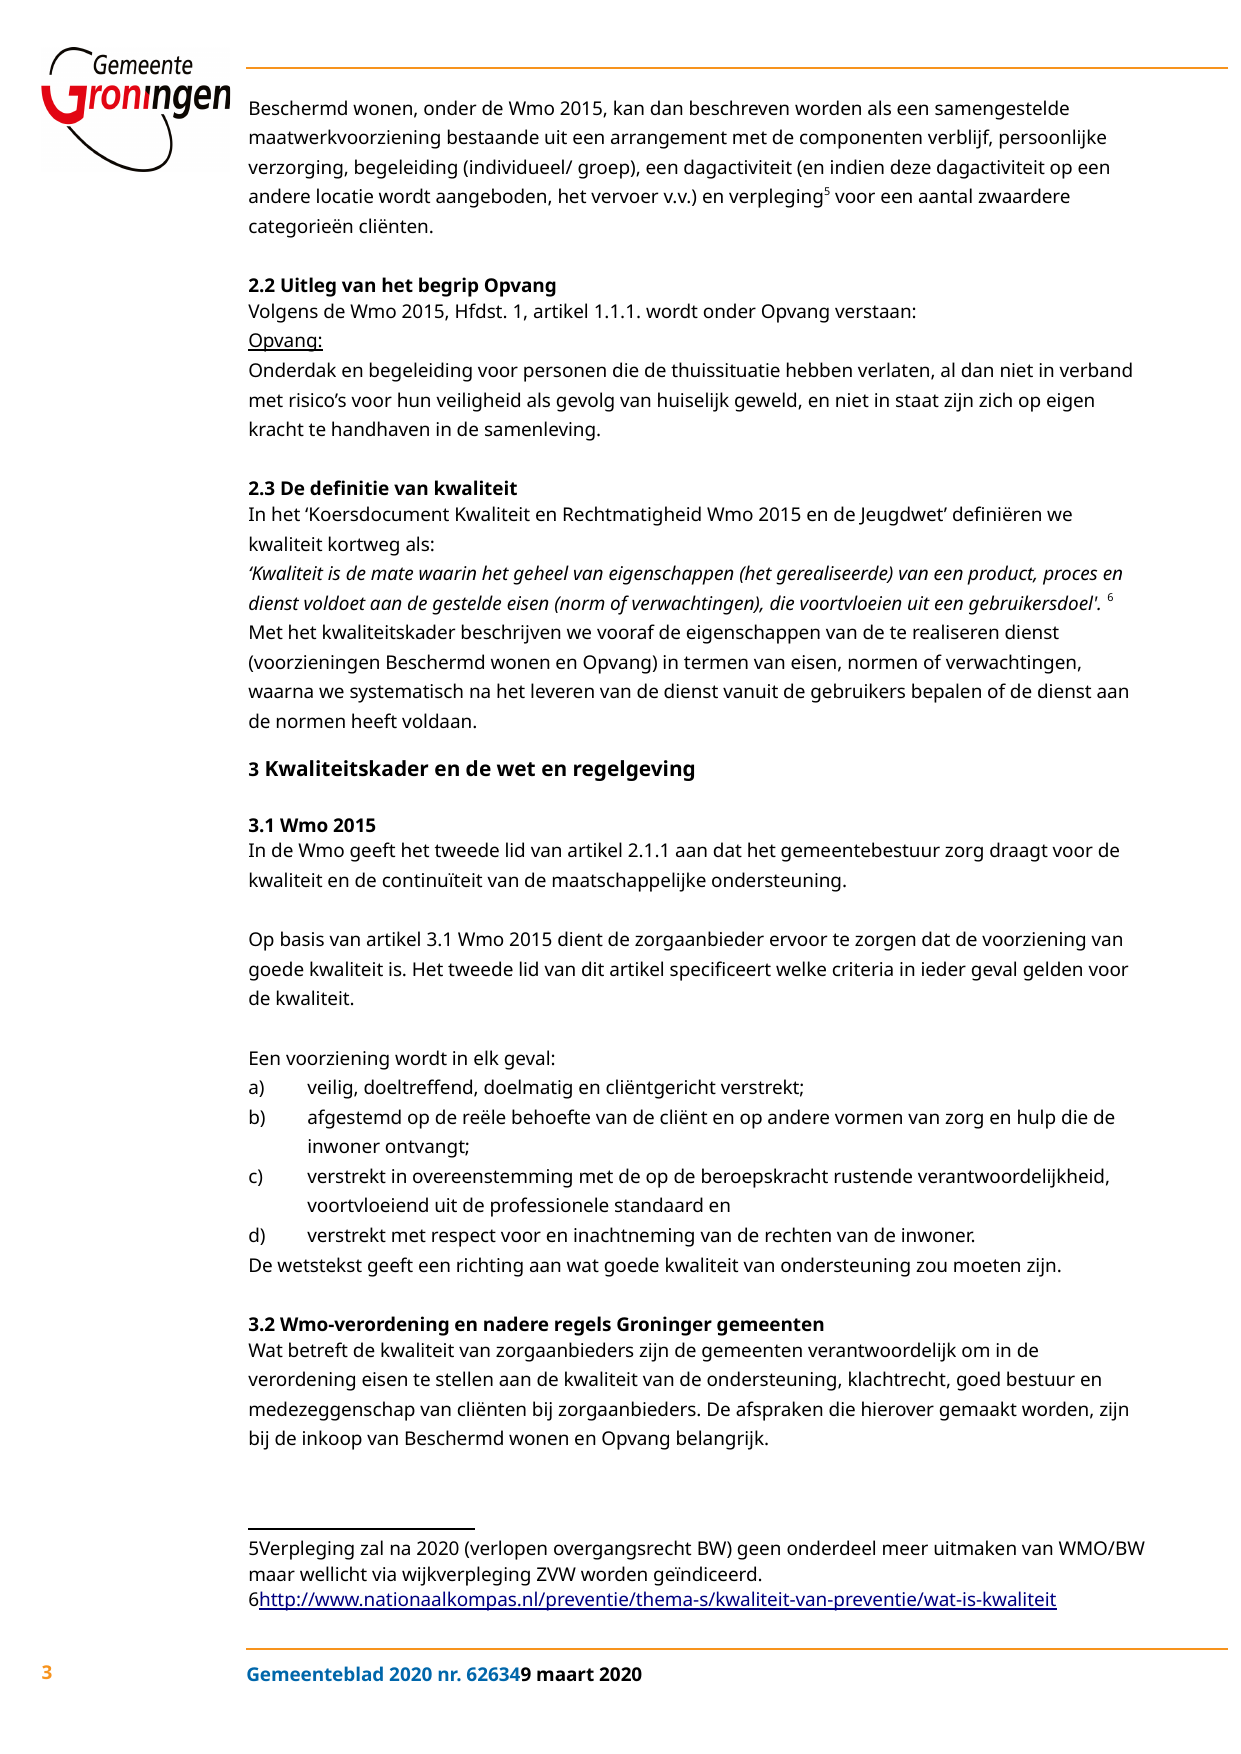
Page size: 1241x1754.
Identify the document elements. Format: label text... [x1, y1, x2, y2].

text In het ‘Koersdocument Kwaliteit en Rechtmatigheid Wmo 2015 en de Jeugdwet’ definiëren we kwaliteit kortweg als: [248, 501, 1152, 557]
list verstrekt in overeenstemming met de op de beroepskracht rustende verantwoordelijkheid, voortvloeiend uit de professionele standaard en [248, 1163, 1152, 1218]
text 2.2 Uitleg van het begrip Opvang [248, 272, 1152, 298]
text Wat betreft de kwaliteit van zorgaanbieders zijn de gemeenten verantwoordelijk om in de verordening eisen te stellen aan de kwaliteit van de ondersteuning, klachtrecht, goed bestuur en medezeggenschap van cliënten bij zorgaanbieders. De afspraken die hierover gemaakt worden, zijn bij de inkoop van Beschermd wonen en Opvang belangrijk. [248, 1337, 1152, 1451]
picture [41, 47, 231, 172]
list verstrekt met respect voor en inachtneming van de rechten van de inwoner. [248, 1222, 1152, 1248]
text 3 Kwaliteitskader en de wet en regelgeving [248, 754, 1152, 782]
text Een voorziening wordt in elk geval: [248, 1045, 1152, 1071]
text In de Wmo geeft het tweede lid van artikel 2.1.1 aan dat het gemeentebestuur zorg draagt voor de kwaliteit en de continuïteit van de maatschappelijke ondersteuning. [248, 838, 1152, 893]
text Opvang: [248, 328, 1152, 353]
text Verpleging zal na 2020 (verlopen overgangsrecht BW) geen onderdeel meer uitmaken van WMO/BW maar wellicht via wijkverpleging ZVW worden geïndiceerd. [248, 1535, 1152, 1586]
text Op basis van artikel 3.1 Wmo 2015 dient de zorgaanbieder ervoor te zorgen dat de voorziening van goede kwaliteit is. Het tweede lid van dit artikel specificeert welke criteria in ieder geval gelden voor de kwaliteit. [248, 926, 1152, 1011]
list afgestemd op de reële behoefte van de cliënt en op andere vormen van zorg en hulp die de inwoner ontvangt; [248, 1104, 1152, 1159]
text Met het kwaliteitskader beschrijven we vooraf de eigenschappen van de te realiseren dienst (voorzieningen Beschermd wonen en Opvang) in termen van eisen, normen of verwachtingen, waarna we systematisch na het leveren van de dienst vanuit de gebruikers bepalen of de dienst aan de normen heeft voldaan. [248, 619, 1152, 734]
list veilig, doeltreffend, doelmatig en cliëntgericht verstrekt; [248, 1074, 1152, 1100]
text De wetstekst geeft een richting aan wat goede kwaliteit van ondersteuning zou moeten zijn. [248, 1252, 1152, 1278]
text 3.1 Wmo 2015 [248, 812, 1152, 838]
text Volgens de Wmo 2015, Hfdst. 1, artikel 1.1.1. wordt onder Opvang verstaan: [248, 298, 1152, 324]
text ‘Kwaliteit is de mate waarin het geheel van eigenschappen (het gerealiseerde) van een product, proces en dienst voldoet aan de gestelde eisen (norm of verwachtingen), die voortvloeien uit een gebruikersdoel'. [248, 560, 1152, 616]
text Onderdak en begeleiding voor personen die de thuissituatie hebben verlaten, al dan niet in verband met risico’s voor hun veiligheid als gevolg van huiselijk geweld, en niet in staat zijn zich op eigen kracht te handhaven in de samenleving. [248, 357, 1152, 442]
text http://www.nationaalkompas.nl/preventie/thema-s/kwaliteit-van-preventie/wat-is-kwaliteit [248, 1586, 1152, 1612]
text 3.2 Wmo-verordening en nadere regels Groninger gemeenten [248, 1311, 1152, 1337]
text Beschermd wonen, onder de Wmo 2015, kan dan beschreven worden als een samengestelde maatwerkvoorziening bestaande uit een arrangement met de componenten verblijf, persoonlijke verzorging, begeleiding (individueel/ groep), een dagactiviteit (en indien deze dagactiviteit op een andere locatie wordt aangeboden, het vervoer v.v.) en verpleging voor een aantal zwaardere categorieën cliënten. [248, 95, 1152, 239]
text 2.3 De definitie van kwaliteit [248, 476, 1152, 501]
